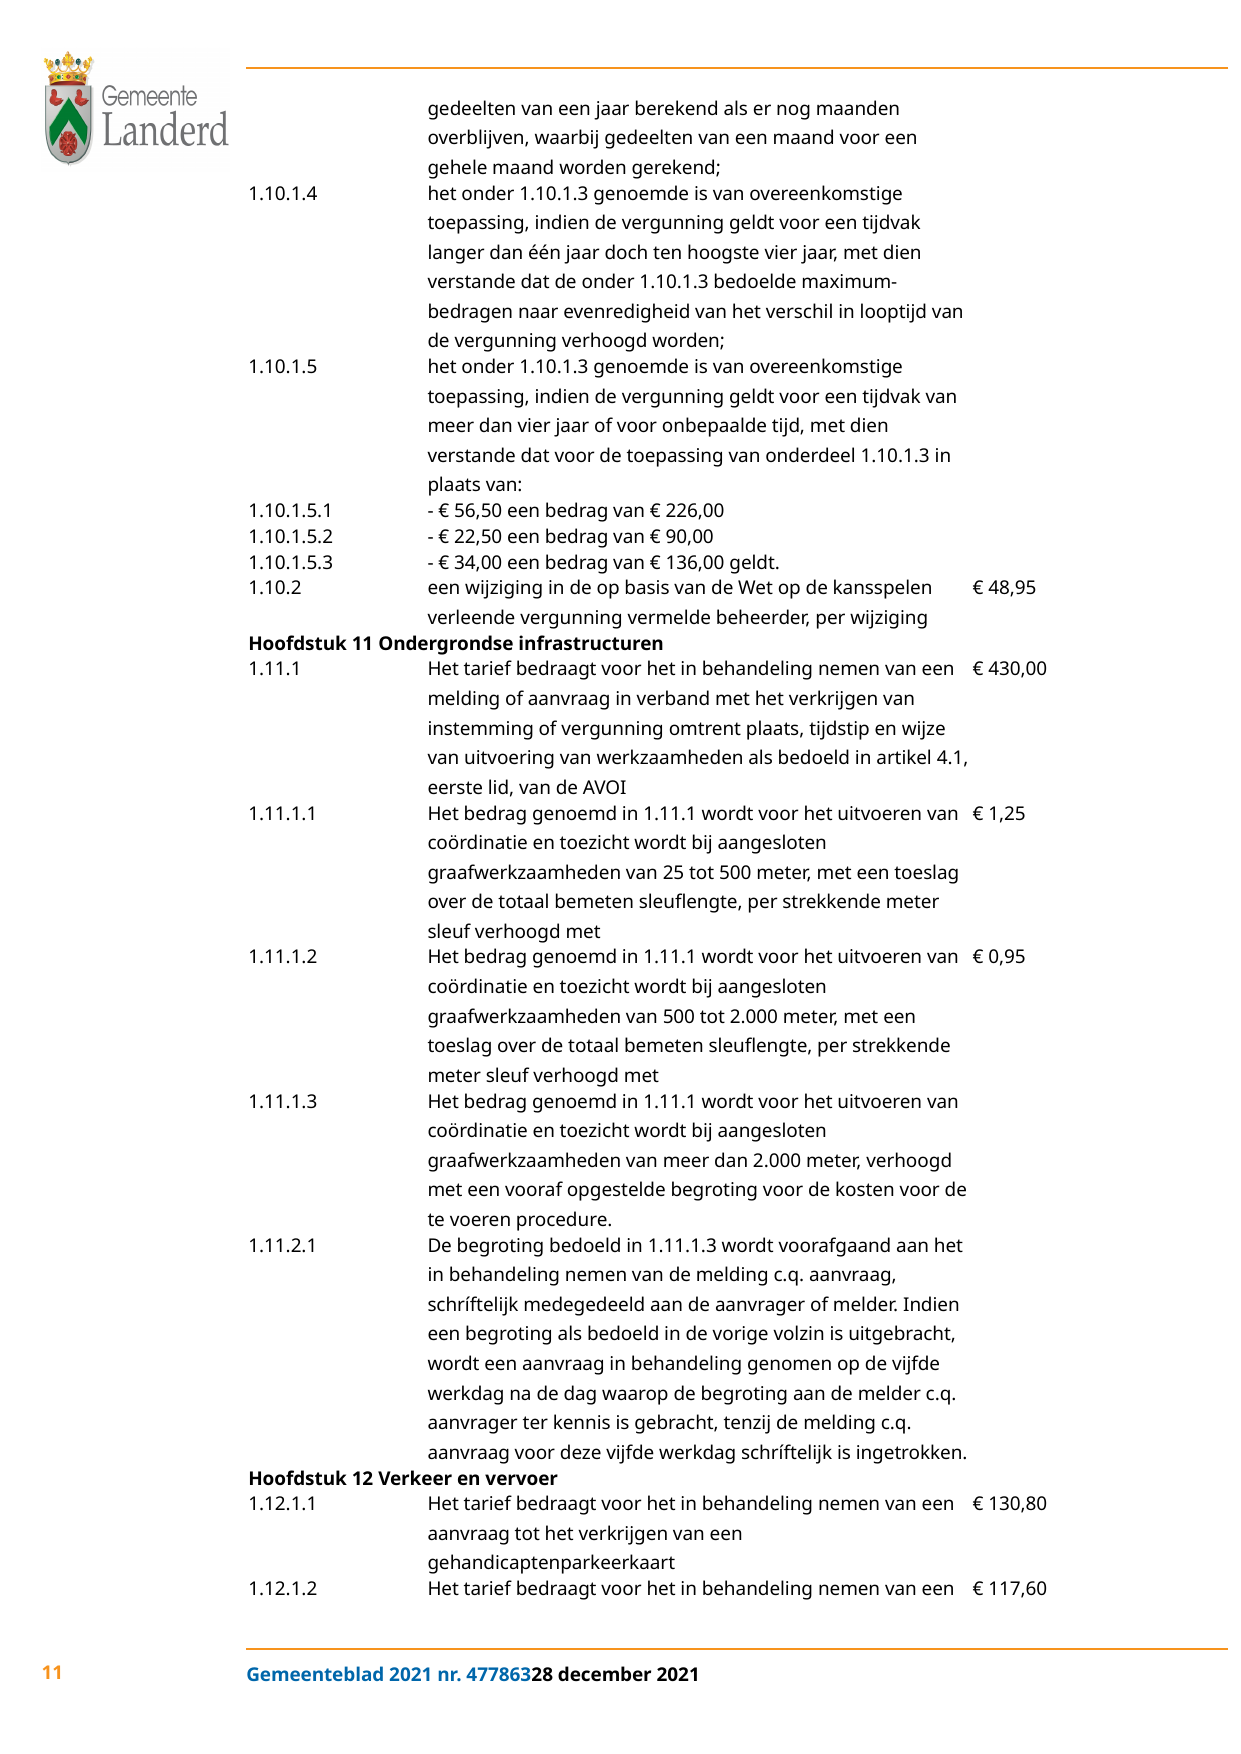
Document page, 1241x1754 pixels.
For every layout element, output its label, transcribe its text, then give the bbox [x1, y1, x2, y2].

table_cell - € 22,50 een bedrag van € 90,00 [427, 523, 972, 549]
table_cell - € 56,50 een bedrag van € 226,00 [427, 498, 972, 523]
table_cell Hoofdstuk 11 Ondergrondse infrastructuren [248, 630, 1152, 656]
table_cell 1.10.1.4 [248, 180, 427, 353]
table_cell 1.10.1.5.2 [248, 523, 427, 549]
table_cell Het tarief bedraagt voor het in behandeling nemen van een aanvraag tot het verkrijgen van een gehandicaptenparkeerkaart [427, 1490, 972, 1575]
table_cell het onder 1.10.1.3 genoemde is van overeenkomstige toepassing, indien de vergunning geldt voor een tijdvak langer dan één jaar doch ten hoogste vier jaar, met dien verstande dat de onder 1.10.1.3 bedoelde maximum-bedragen naar evenredigheid van het verschil in looptijd van de vergunning verhoogd worden; [427, 180, 972, 353]
table_cell Het bedrag genoemd in 1.11.1 wordt voor het uitvoeren van coördinatie en toezicht wordt bij aangesloten graafwerkzaamheden van meer dan 2.000 meter, verhoogd met een vooraf opgestelde begroting voor de kosten voor de te voeren procedure. [427, 1088, 972, 1232]
table_cell Het bedrag genoemd in 1.11.1 wordt voor het uitvoeren van coördinatie en toezicht wordt bij aangesloten graafwerkzaamheden van 500 tot 2.000 meter, met een toeslag over de totaal bemeten sleuflengte, per strekkende meter sleuf verhoogd met [427, 944, 972, 1088]
table_cell [973, 95, 1152, 180]
table_cell 1.12.1.1 [248, 1490, 427, 1575]
table_cell Het tarief bedraagt voor het in behandeling nemen van een melding of aanvraag in verband met het verkrijgen van instemming of vergunning omtrent plaats, tijdstip en wijze van uitvoering van werkzaamheden als bedoeld in artikel 4.1, eerste lid, van de AVOI [427, 656, 972, 800]
table_cell € 0,95 [973, 944, 1152, 1088]
table_cell 1.12.1.2 [248, 1575, 427, 1601]
table_cell - € 34,00 een bedrag van € 136,00 geldt. [427, 549, 972, 574]
table_cell 1.11.1.3 [248, 1088, 427, 1232]
table_cell 1.10.1.5.1 [248, 498, 427, 523]
table_cell € 48,95 [973, 575, 1152, 630]
table_cell 1.11.1 [248, 656, 427, 800]
table_cell [973, 1232, 1152, 1465]
table_cell € 130,80 [973, 1490, 1152, 1575]
table_cell [973, 523, 1152, 549]
table_cell [248, 95, 427, 180]
table_cell Het bedrag genoemd in 1.11.1 wordt voor het uitvoeren van coördinatie en toezicht wordt bij aangesloten graafwerkzaamheden van 25 tot 500 meter, met een toeslag over de totaal bemeten sleuflengte, per strekkende meter sleuf verhoogd met [427, 800, 972, 944]
picture [41, 47, 231, 172]
table_cell [973, 498, 1152, 523]
table_cell 1.10.1.5 [248, 353, 427, 497]
table_cell Het tarief bedraagt voor het in behandeling nemen van een [427, 1575, 972, 1601]
table_cell 1.11.1.1 [248, 800, 427, 944]
table_cell [973, 549, 1152, 574]
table_cell 1.11.1.2 [248, 944, 427, 1088]
table_cell 1.11.2.1 [248, 1232, 427, 1465]
table_cell [973, 1088, 1152, 1232]
table_cell Hoofdstuk 12 Verkeer en vervoer [248, 1465, 1152, 1490]
table_cell € 430,00 [973, 656, 1152, 800]
table_cell het onder 1.10.1.3 genoemde is van overeenkomstige toepassing, indien de vergunning geldt voor een tijdvak van meer dan vier jaar of voor onbepaalde tijd, met dien verstande dat voor de toepassing van onderdeel 1.10.1.3 in plaats van: [427, 353, 972, 497]
table_cell 1.10.2 [248, 575, 427, 630]
table_cell De begroting bedoeld in 1.11.1.3 wordt voorafgaand aan het in behandeling nemen van de melding c.q. aanvraag, schríftelijk medegedeeld aan de aanvrager of melder. Indien een begroting als bedoeld in de vorige volzin is uitgebracht, wordt een aanvraag in behandeling genomen op de vijfde werkdag na de dag waarop de begroting aan de melder c.q. aanvrager ter kennis is gebracht, tenzij de melding c.q. aanvraag voor deze vijfde werkdag schríftelijk is ingetrokken. [427, 1232, 972, 1465]
table_cell € 1,25 [973, 800, 1152, 944]
table_cell € 117,60 [973, 1575, 1152, 1601]
table_cell [973, 180, 1152, 353]
table_cell 1.10.1.5.3 [248, 549, 427, 574]
table_cell een wijziging in de op basis van de Wet op de kansspelen verleende vergunning vermelde beheerder, per wijziging [427, 575, 972, 630]
table_cell gedeelten van een jaar berekend als er nog maanden overblijven, waarbij gedeelten van een maand voor een gehele maand worden gerekend; [427, 95, 972, 180]
table_cell [973, 353, 1152, 497]
